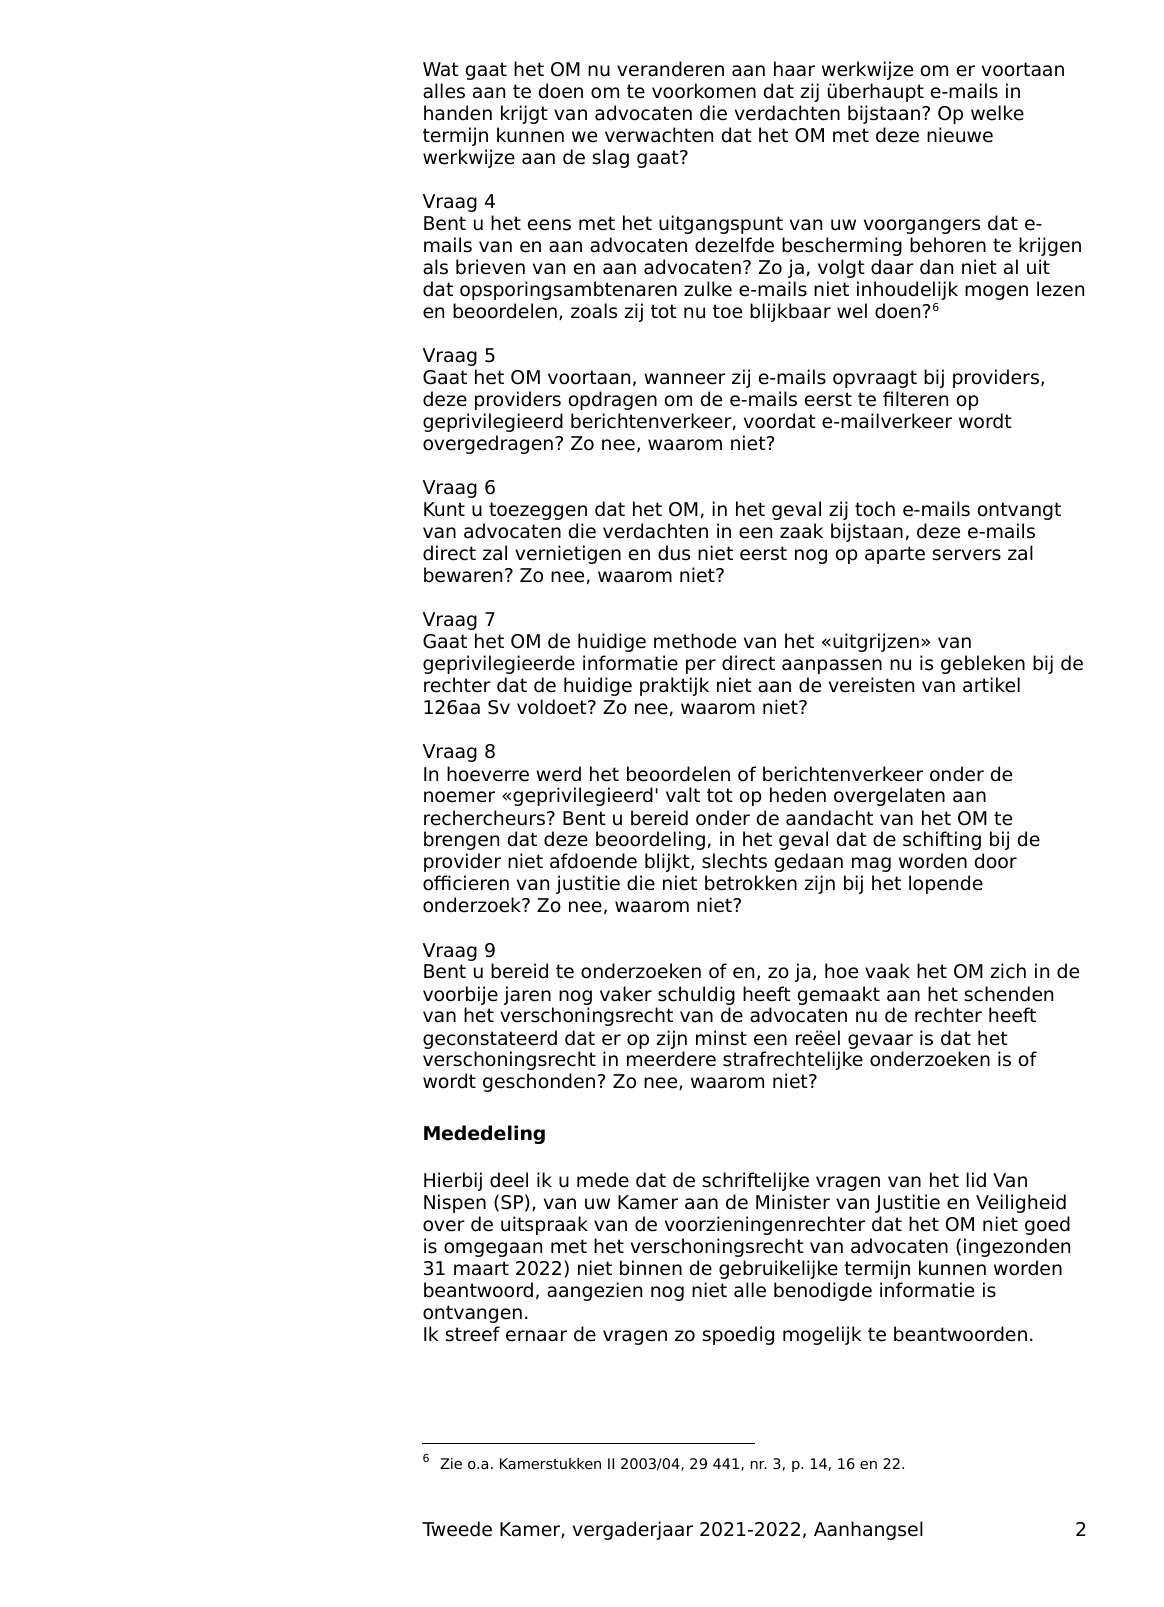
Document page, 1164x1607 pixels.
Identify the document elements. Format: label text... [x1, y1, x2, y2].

text Wat gaat het OM nu veranderen aan haar werkwijze om er voortaan alles aan te doen om te voorkomen dat zij überhaupt e-mails in handen krijgt van advocaten die verdachten bijstaan? Op welke termijn kunnen we verwachten dat het OM met deze nieuwe werkwijze aan de slag gaat? [422, 59, 1087, 169]
text Gaat het OM de huidige methode van het «uitgrijzen» van geprivilegieerde informatie per direct aanpassen nu is gebleken bij de rechter dat de huidige praktijk niet aan de vereisten van artikel 126aa Sv voldoet? Zo nee, waarom niet? [422, 631, 1087, 719]
subtitle Mededeling [422, 1123, 1087, 1145]
text Zie o.a. Kamerstukken II 2003/04, 29 441, nr. 3, p. 14, 16 en 22. [422, 1452, 1087, 1474]
text In hoeverre werd het beoordelen of berichtenverkeer onder de noemer «geprivilegieerd' valt tot op heden overgelaten aan rechercheurs? Bent u bereid onder de aandacht van het OM te brengen dat deze beoordeling, in het geval dat de schifting bij de provider niet afdoende blijkt, slechts gedaan mag worden door officieren van justitie die niet betrokken zijn bij het lopende onderzoek? Zo nee, waarom niet? [422, 763, 1087, 917]
text Vraag 6 [422, 477, 1087, 499]
text Bent u bereid te onderzoeken of en, zo ja, hoe vaak het OM zich in de voorbije jaren nog vaker schuldig heeft gemaakt aan het schenden van het verschoningsrecht van de advocaten nu de rechter heeft geconstateerd dat er op zijn minst een reëel gevaar is dat het verschoningsrecht in meerdere strafrechtelijke onderzoeken is of wordt geschonden? Zo nee, waarom niet? [422, 961, 1087, 1093]
text Hierbij deel ik u mede dat de schriftelijke vragen van het lid Van Nispen (SP), van uw Kamer aan de Minister van Justitie en Veiligheid over de uitspraak van de voorzieningenrechter dat het OM niet goed is omgegaan met het verschoningsrecht van advocaten (ingezonden 31 maart 2022) niet binnen de gebruikelijke termijn kunnen worden beantwoord, aangezien nog niet alle benodigde informatie is ontvangen. [422, 1170, 1087, 1324]
text Bent u het eens met het uitgangspunt van uw voorgangers dat e-mails van en aan advocaten dezelfde bescherming behoren te krijgen als brieven van en aan advocaten? Zo ja, volgt daar dan niet al uit dat opsporingsambtenaren zulke e-mails niet inhoudelijk mogen lezen en beoordelen, zoals zij tot nu toe blijkbaar wel doen? [422, 213, 1087, 323]
text Gaat het OM voortaan, wanneer zij e-mails opvraagt bij providers, deze providers opdragen om de e-mails eerst te filteren op geprivilegieerd berichtenverkeer, voordat e-mailverkeer wordt overgedragen? Zo nee, waarom niet? [422, 367, 1087, 455]
text Ik streef ernaar de vragen zo spoedig mogelijk te beantwoorden. [422, 1324, 1087, 1346]
text Vraag 9 [422, 939, 1087, 961]
text Vraag 8 [422, 741, 1087, 763]
text Vraag 4 [422, 191, 1087, 213]
text Vraag 5 [422, 345, 1087, 367]
text Vraag 7 [422, 609, 1087, 631]
text Kunt u toezeggen dat het OM, in het geval zij toch e-mails ontvangt van advocaten die verdachten in een zaak bijstaan, deze e-mails direct zal vernietigen en dus niet eerst nog op aparte servers zal bewaren? Zo nee, waarom niet? [422, 499, 1087, 587]
